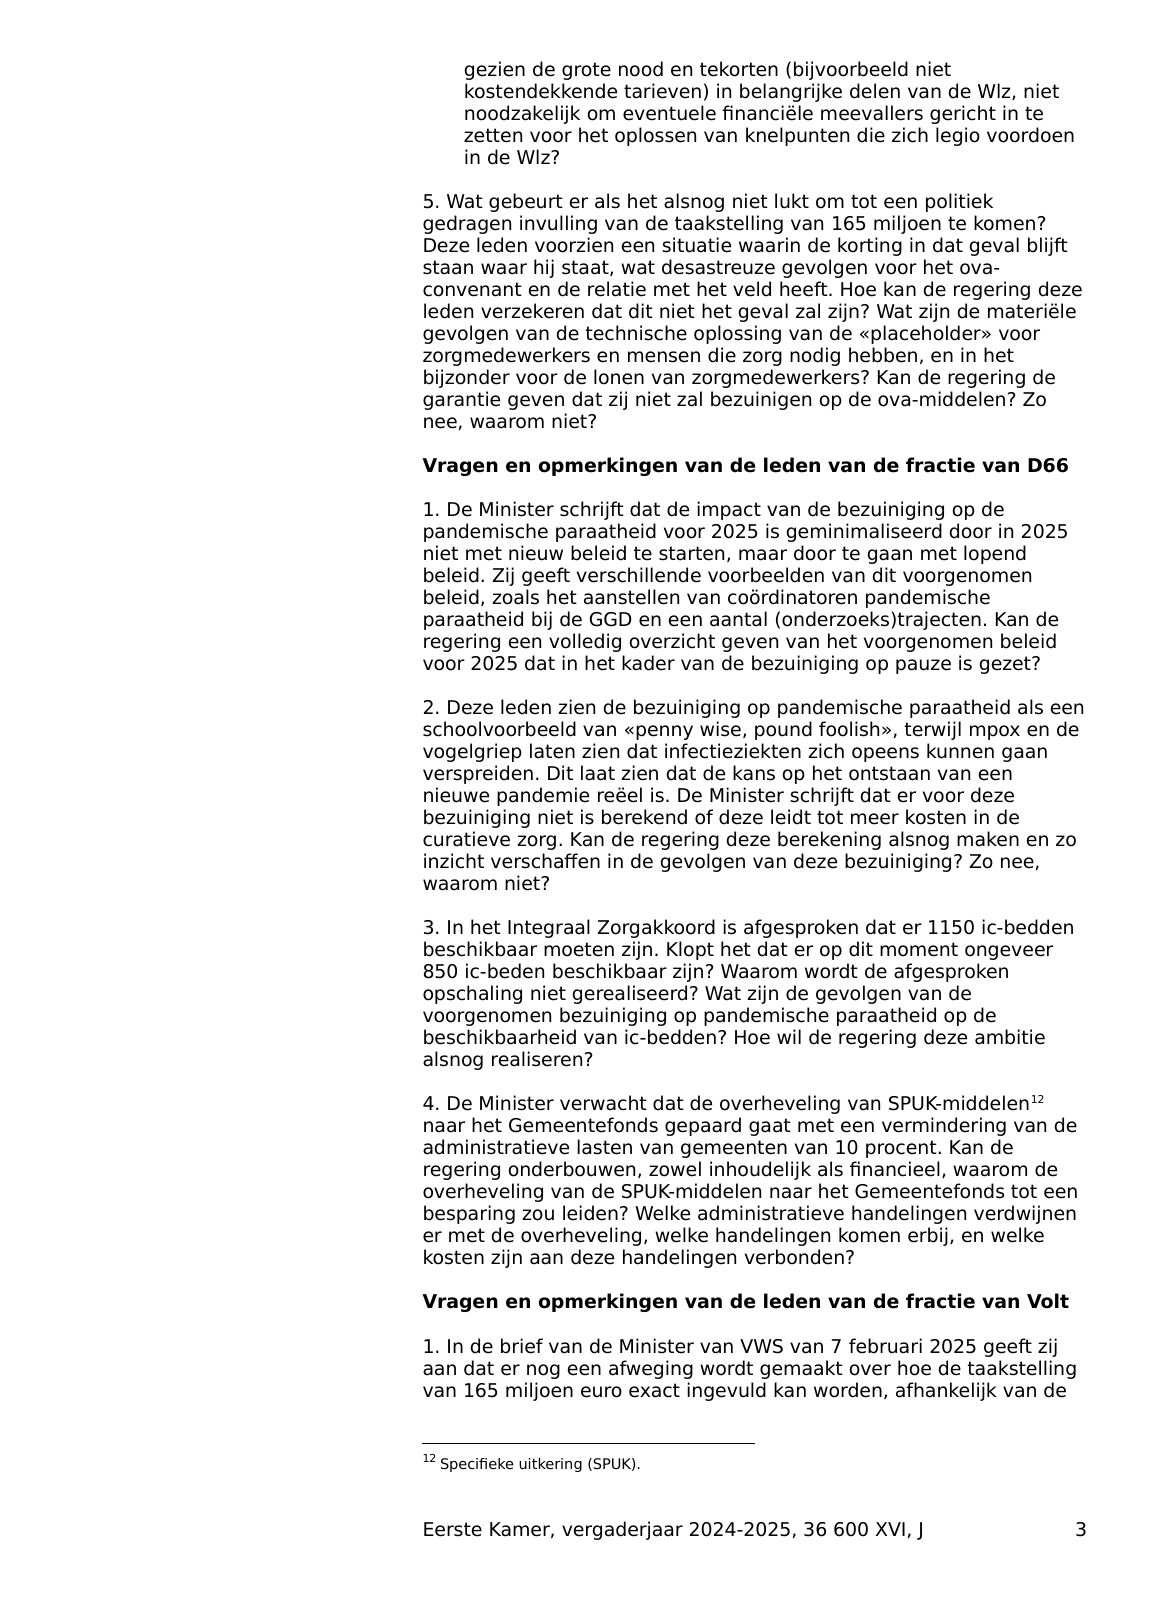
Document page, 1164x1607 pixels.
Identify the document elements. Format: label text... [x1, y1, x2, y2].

text 3. In het Integraal Zorgakkoord is afgesproken dat er 1150 ic-bedden beschikbaar moeten zijn. Klopt het dat er op dit moment ongeveer 850 ic-beden beschikbaar zijn? Waarom wordt de afgesproken opschaling niet gerealiseerd? Wat zijn de gevolgen van de voorgenomen bezuiniging op pandemische paraatheid op de beschikbaarheid van ic-bedden? Hoe wil de regering deze ambitie alsnog realiseren? [422, 917, 1087, 1071]
text gezien de grote nood en tekorten (bijvoorbeeld niet kostendekkende tarieven) in belangrijke delen van de Wlz, niet noodzakelijk om eventuele financiële meevallers gericht in te zetten voor het oplossen van knelpunten die zich legio voordoen in de Wlz? [422, 59, 1087, 169]
text 1. In de brief van de Minister van VWS van 7 februari 2025 geeft zij aan dat er nog een afweging wordt gemaakt over hoe de taakstelling van 165 miljoen euro exact ingevuld kan worden, afhankelijk van de [422, 1336, 1087, 1401]
subtitle Vragen en opmerkingen van de leden van de fractie van D66 [422, 455, 1087, 477]
subtitle Vragen en opmerkingen van de leden van de fractie van Volt [422, 1291, 1087, 1313]
text Specifieke uitkering (SPUK). [422, 1452, 1087, 1474]
text 4. De Minister verwacht dat de overheveling van SPUK-middelen naar het Gemeentefonds gepaard gaat met een vermindering van de administratieve lasten van gemeenten van 10 procent. Kan de regering onderbouwen, zowel inhoudelijk als financieel, waarom de overheveling van de SPUK-middelen naar het Gemeentefonds tot een besparing zou leiden? Welke administratieve handelingen verdwijnen er met de overheveling, welke handelingen komen erbij, en welke kosten zijn aan deze handelingen verbonden? [422, 1093, 1087, 1269]
text 5. Wat gebeurt er als het alsnog niet lukt om tot een politiek gedragen invulling van de taakstelling van 165 miljoen te komen? Deze leden voorzien een situatie waarin de korting in dat geval blijft staan waar hij staat, wat desastreuze gevolgen voor het ova-convenant en de relatie met het veld heeft. Hoe kan de regering deze leden verzekeren dat dit niet het geval zal zijn? Wat zijn de materiële gevolgen van de technische oplossing van de «placeholder» voor zorgmedewerkers en mensen die zorg nodig hebben, en in het bijzonder voor de lonen van zorgmedewerkers? Kan de regering de garantie geven dat zij niet zal bezuinigen op de ova-middelen? Zo nee, waarom niet? [422, 191, 1087, 433]
text 1. De Minister schrijft dat de impact van de bezuiniging op de pandemische paraatheid voor 2025 is geminimaliseerd door in 2025 niet met nieuw beleid te starten, maar door te gaan met lopend beleid. Zij geeft verschillende voorbeelden van dit voorgenomen beleid, zoals het aanstellen van coördinatoren pandemische paraatheid bij de GGD en een aantal (onderzoeks)trajecten. Kan de regering een volledig overzicht geven van het voorgenomen beleid voor 2025 dat in het kader van de bezuiniging op pauze is gezet? [422, 499, 1087, 675]
text 2. Deze leden zien de bezuiniging op pandemische paraatheid als een schoolvoorbeeld van «penny wise, pound foolish», terwijl mpox en de vogelgriep laten zien dat infectieziekten zich opeens kunnen gaan verspreiden. Dit laat zien dat de kans op het ontstaan van een nieuwe pandemie reëel is. De Minister schrijft dat er voor deze bezuiniging niet is berekend of deze leidt tot meer kosten in de curatieve zorg. Kan de regering deze berekening alsnog maken en zo inzicht verschaffen in de gevolgen van deze bezuiniging? Zo nee, waarom niet? [422, 697, 1087, 895]
